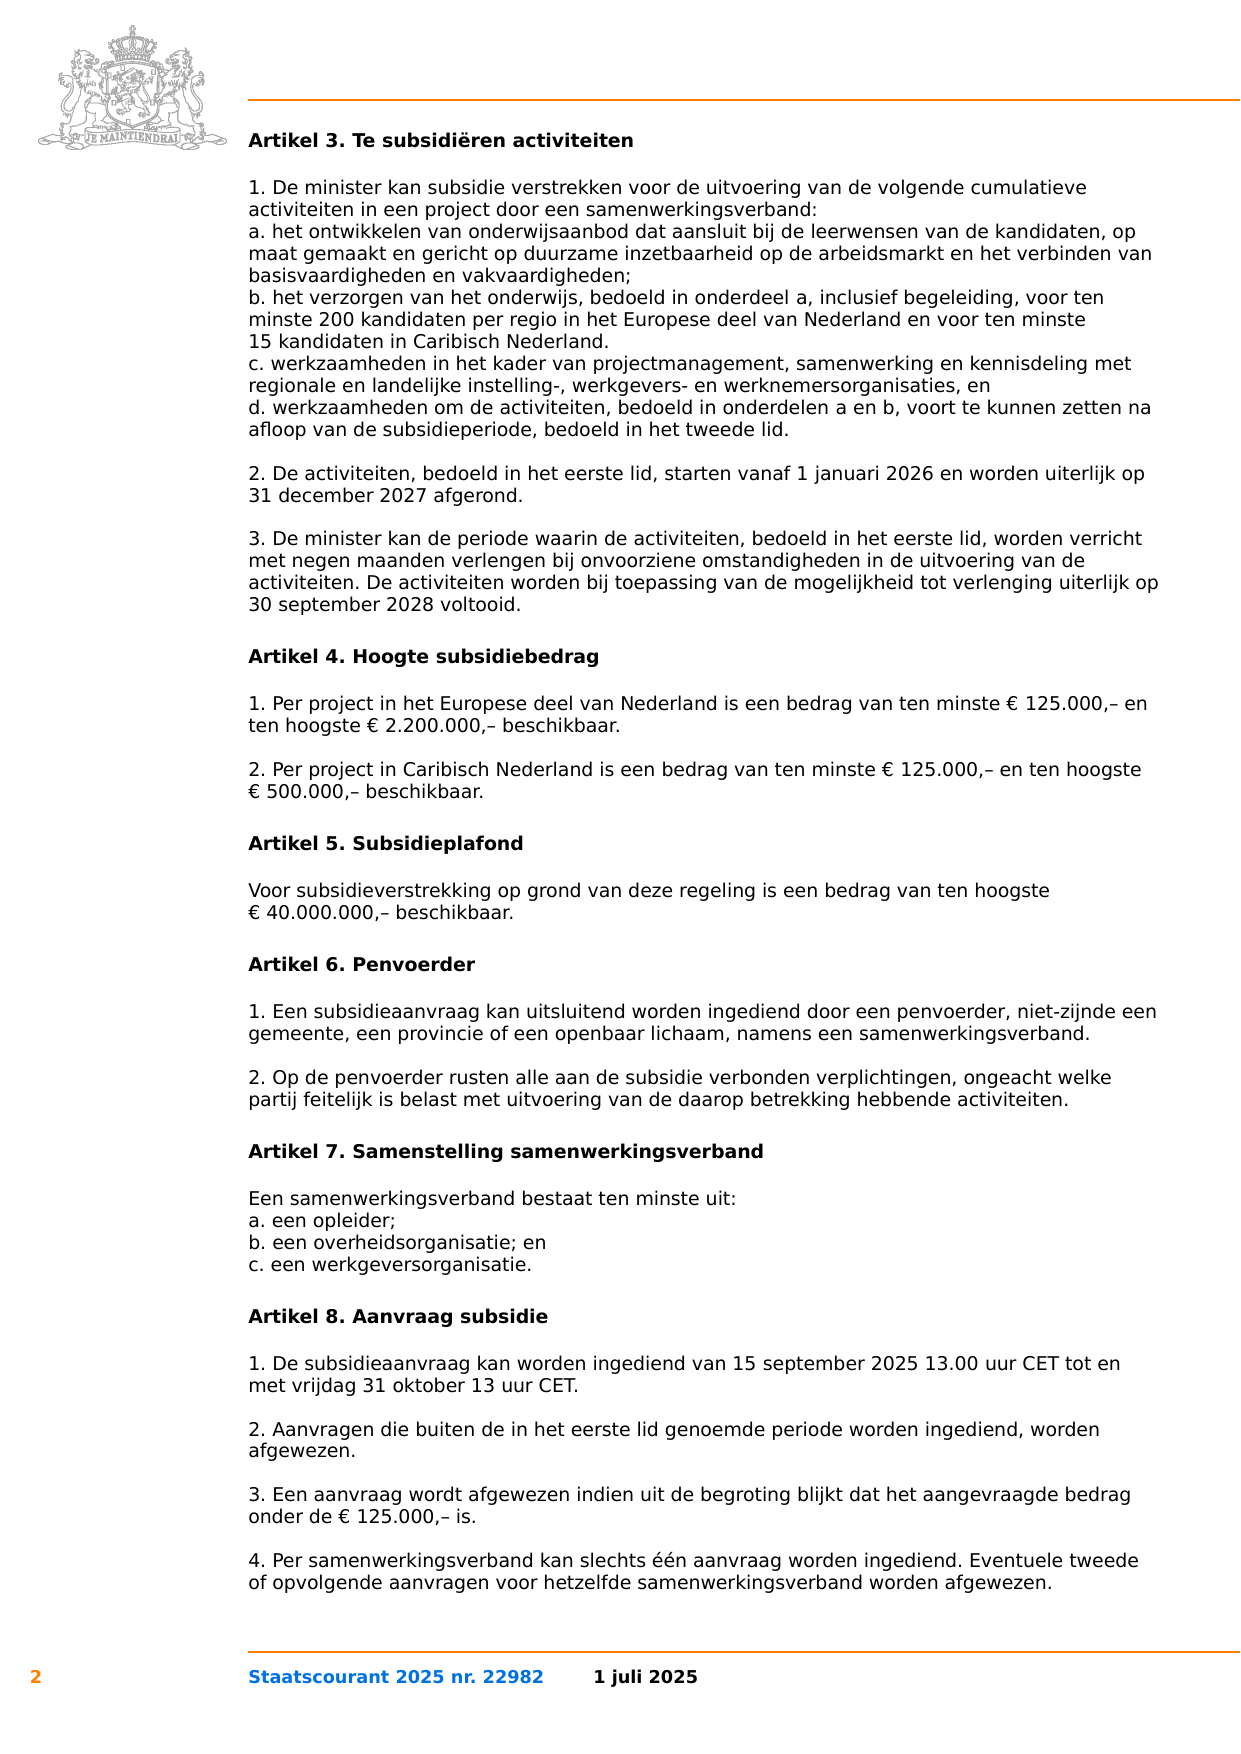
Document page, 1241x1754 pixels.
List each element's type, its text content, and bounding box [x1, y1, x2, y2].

subtitle Artikel 8. Aanvraag subsidie [248, 1306, 1163, 1328]
subtitle Artikel 7. Samenstelling samenwerkingsverband [248, 1141, 1163, 1163]
text 4. Per samenwerkingsverband kan slechts één aanvraag worden ingediend. Eventuele tweede of opvolgende aanvragen voor hetzelfde samenwerkingsverband worden afgewezen. [248, 1550, 1163, 1594]
text 2. Op de penvoerder rusten alle aan de subsidie verbonden verplichtingen, ongeacht welke partij feitelijk is belast met uitvoering van de daarop betrekking hebbende activiteiten. [248, 1067, 1163, 1111]
text 1. De minister kan subsidie verstrekken voor de uitvoering van de volgende cumulatieve activiteiten in een project door een samenwerkingsverband: [248, 177, 1163, 221]
text c. werkzaamheden in het kader van projectmanagement, samenwerking en kennisdeling met regionale en landelijke instelling-, werkgevers- en werknemersorganisaties, en [248, 353, 1163, 397]
picture [38, 25, 227, 150]
text 2. De activiteiten, bedoeld in het eerste lid, starten vanaf 1 januari 2026 en worden uiterlijk op 31 december 2027 afgerond. [248, 462, 1163, 506]
text 2. Aanvragen die buiten de in het eerste lid genoemde periode worden ingediend, worden afgewezen. [248, 1418, 1163, 1462]
subtitle Artikel 3. Te subsidiëren activiteiten [248, 130, 1163, 152]
text b. het verzorgen van het onderwijs, bedoeld in onderdeel a, inclusief begeleiding, voor ten minste 200 kandidaten per regio in het Europese deel van Nederland en voor ten minste 15 kandidaten in Caribisch Nederland. [248, 287, 1163, 353]
text a. een opleider; [248, 1210, 1163, 1232]
subtitle Artikel 6. Penvoerder [248, 954, 1163, 976]
text 3. De minister kan de periode waarin de activiteiten, bedoeld in het eerste lid, worden verricht met negen maanden verlengen bij onvoorziene omstandigheden in de uitvoering van de activiteiten. De activiteiten worden bij toepassing van de mogelijkheid tot verlenging uiterlijk op 30 september 2028 voltooid. [248, 528, 1163, 616]
text 1. De subsidieaanvraag kan worden ingediend van 15 september 2025 13.00 uur CET tot en met vrijdag 31 oktober 13 uur CET. [248, 1353, 1163, 1397]
text Voor subsidieverstrekking op grond van deze regeling is een bedrag van ten hoogste € 40.000.000,– beschikbaar. [248, 880, 1163, 924]
text 2. Per project in Caribisch Nederland is een bedrag van ten minste € 125.000,– en ten hoogste € 500.000,– beschikbaar. [248, 759, 1163, 803]
text Een samenwerkingsverband bestaat ten minste uit: [248, 1188, 1163, 1210]
subtitle Artikel 4. Hoogte subsidiebedrag [248, 646, 1163, 668]
text 3. Een aanvraag wordt afgewezen indien uit de begroting blijkt dat het aangevraagde bedrag onder de € 125.000,– is. [248, 1484, 1163, 1528]
text 1. Per project in het Europese deel van Nederland is een bedrag van ten minste € 125.000,– en ten hoogste € 2.200.000,– beschikbaar. [248, 693, 1163, 737]
text a. het ontwikkelen van onderwijsaanbod dat aansluit bij de leerwensen van de kandidaten, op maat gemaakt en gericht op duurzame inzetbaarheid op de arbeidsmarkt en het verbinden van basisvaardigheden en vakvaardigheden; [248, 221, 1163, 287]
text c. een werkgeversorganisatie. [248, 1254, 1163, 1276]
text b. een overheidsorganisatie; en [248, 1232, 1163, 1254]
subtitle Artikel 5. Subsidieplafond [248, 833, 1163, 855]
text d. werkzaamheden om de activiteiten, bedoeld in onderdelen a en b, voort te kunnen zetten na afloop van de subsidieperiode, bedoeld in het tweede lid. [248, 397, 1163, 441]
text 1. Een subsidieaanvraag kan uitsluitend worden ingediend door een penvoerder, niet-zijnde een gemeente, een provincie of een openbaar lichaam, namens een samenwerkingsverband. [248, 1001, 1163, 1045]
